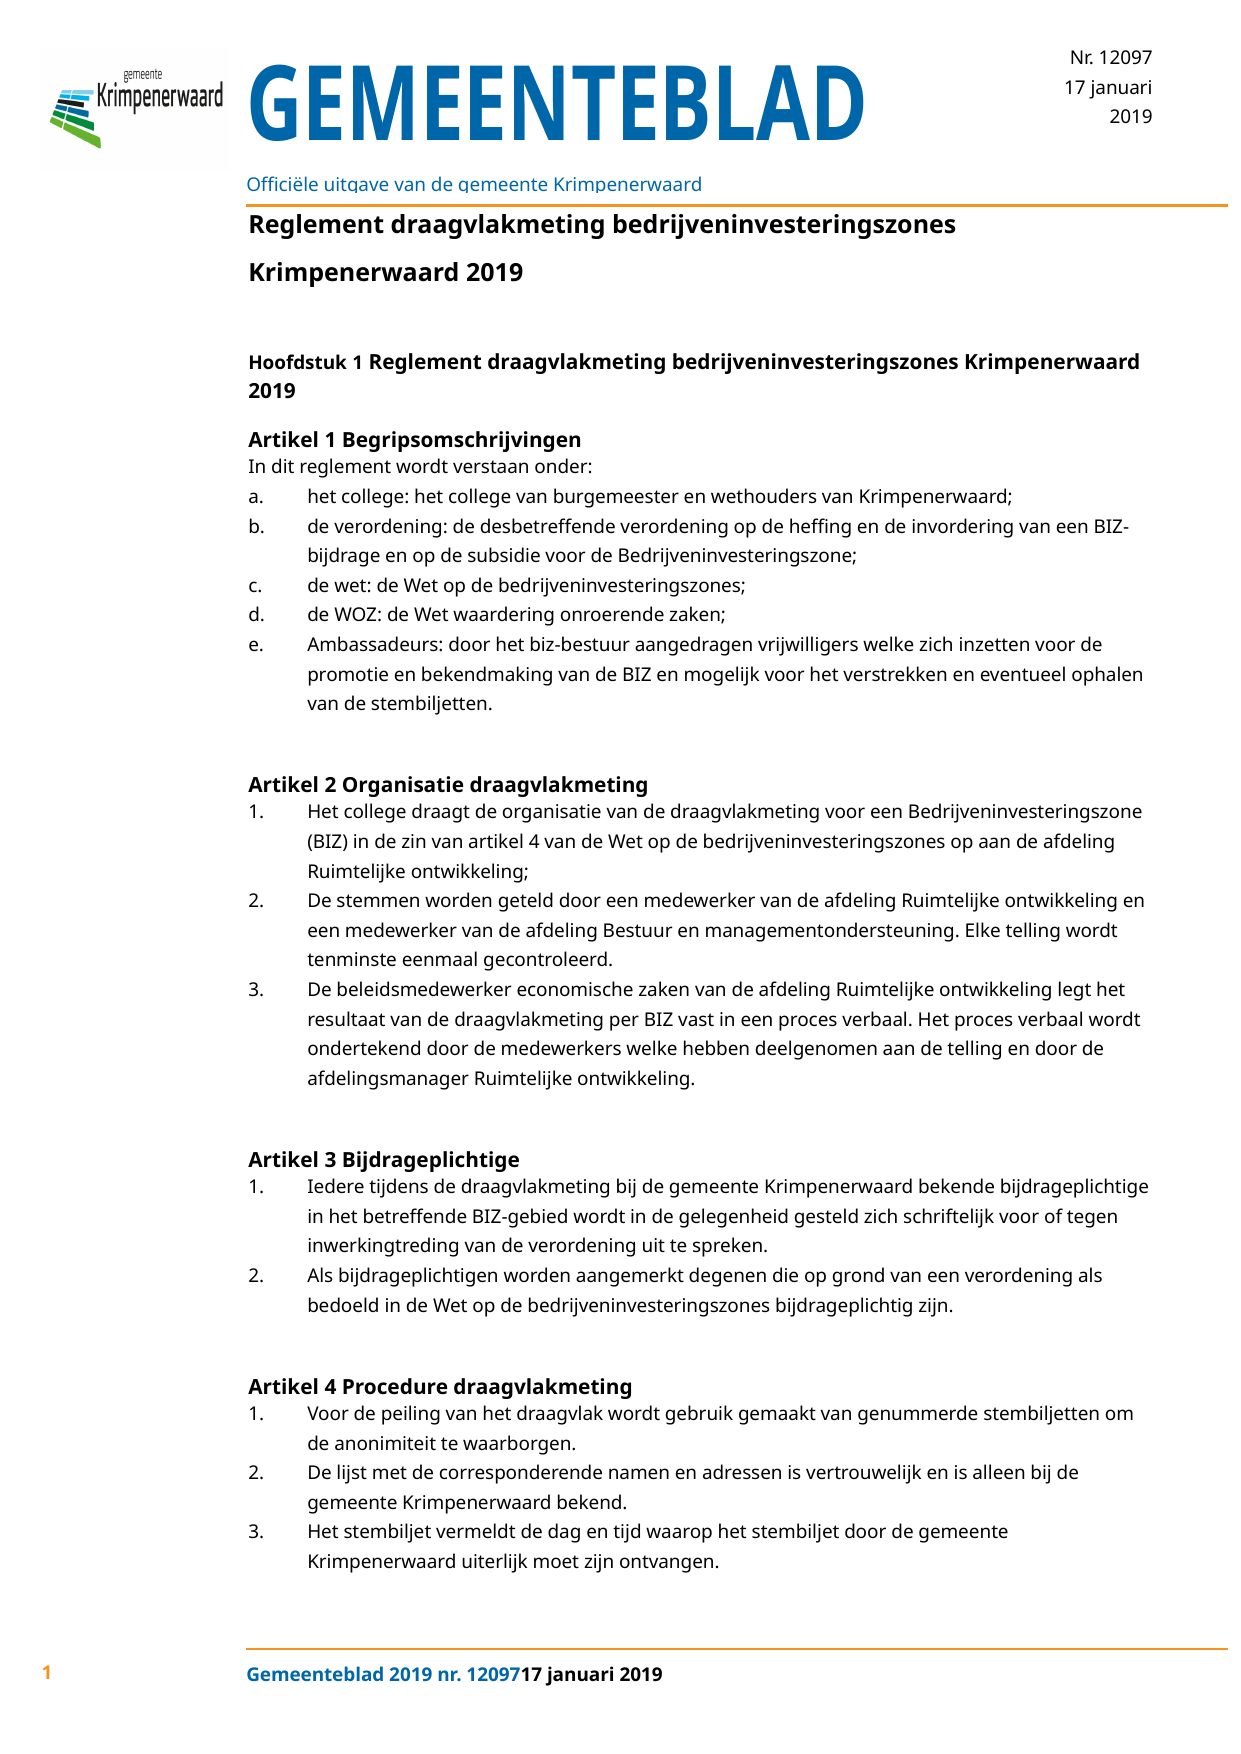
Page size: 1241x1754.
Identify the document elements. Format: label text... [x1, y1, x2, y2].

list de verordening: de desbetreffende verordening op de heffing en de invordering van een BIZ-bijdrage en op de subsidie voor de Bedrijveninvesteringszone; [248, 513, 1152, 568]
list het college: het college van burgemeester en wethouders van Krimpenerwaard; [248, 483, 1152, 509]
list de WOZ: de Wet waardering onroerende zaken; [248, 602, 1152, 627]
list De beleidsmedewerker economische zaken van de afdeling Ruimtelijke ontwikkeling legt het resultaat van de draagvlakmeting per BIZ vast in een proces verbaal. Het proces verbaal wordt ondertekend door de medewerkers welke hebben deelgenomen aan de telling en door de afdelingsmanager Ruimtelijke ontwikkeling. [248, 976, 1152, 1091]
list Iedere tijdens de draagvlakmeting bij de gemeente Krimpenerwaard bekende bijdrageplichtige in het betreffende BIZ-gebied wordt in de gelegenheid gesteld zich schriftelijk voor of tegen inwerkingtreding van de verordening uit te spreken. [248, 1173, 1152, 1258]
list Als bijdrageplichtigen worden aangemerkt degenen die op grond van een verordening als bedoeld in de Wet op de bedrijveninvesteringszones bijdrageplichtig zijn. [248, 1262, 1152, 1317]
text Hoofdstuk 1 Reglement draagvlakmeting bedrijveninvesteringszones Krimpenerwaard 2019 [248, 347, 1152, 404]
text Artikel 4 Procedure draagvlakmeting [248, 1372, 1152, 1400]
text In dit reglement wordt verstaan onder: [248, 454, 1152, 479]
picture [41, 47, 231, 172]
list Het stembiljet vermeldt de dag en tijd waarop het stembiljet door de gemeente Krimpenerwaard uiterlijk moet zijn ontvangen. [248, 1518, 1152, 1574]
text Reglement draagvlakmeting bedrijveninvesteringszones Krimpenerwaard 2019 [248, 207, 1152, 288]
list de wet: de Wet op de bedrijveninvesteringszones; [248, 572, 1152, 598]
text Artikel 2 Organisatie draagvlakmeting [248, 770, 1152, 799]
text Artikel 3 Bijdrageplichtige [248, 1145, 1152, 1173]
list Voor de peiling van het draagvlak wordt gebruik gemaakt van genummerde stembiljetten om de anonimiteit te waarborgen. [248, 1400, 1152, 1456]
list De lijst met de corresponderende namen en adressen is vertrouwelijk en is alleen bij de gemeente Krimpenerwaard bekend. [248, 1459, 1152, 1515]
list De stemmen worden geteld door een medewerker van de afdeling Ruimtelijke ontwikkeling en een medewerker van de afdeling Bestuur en managementondersteuning. Elke telling wordt tenminste eenmaal gecontroleerd. [248, 887, 1152, 972]
text Artikel 1 Begripsomschrijvingen [248, 425, 1152, 454]
list Ambassadeurs: door het biz-bestuur aangedragen vrijwilligers welke zich inzetten voor de promotie en bekendmaking van de BIZ en mogelijk voor het verstrekken en eventueel ophalen van de stembiljetten. [248, 631, 1152, 716]
list Het college draagt de organisatie van de draagvlakmeting voor een Bedrijveninvesteringszone (BIZ) in de zin van artikel 4 van de Wet op de bedrijveninvesteringszones op aan de afdeling Ruimtelijke ontwikkeling; [248, 799, 1152, 884]
